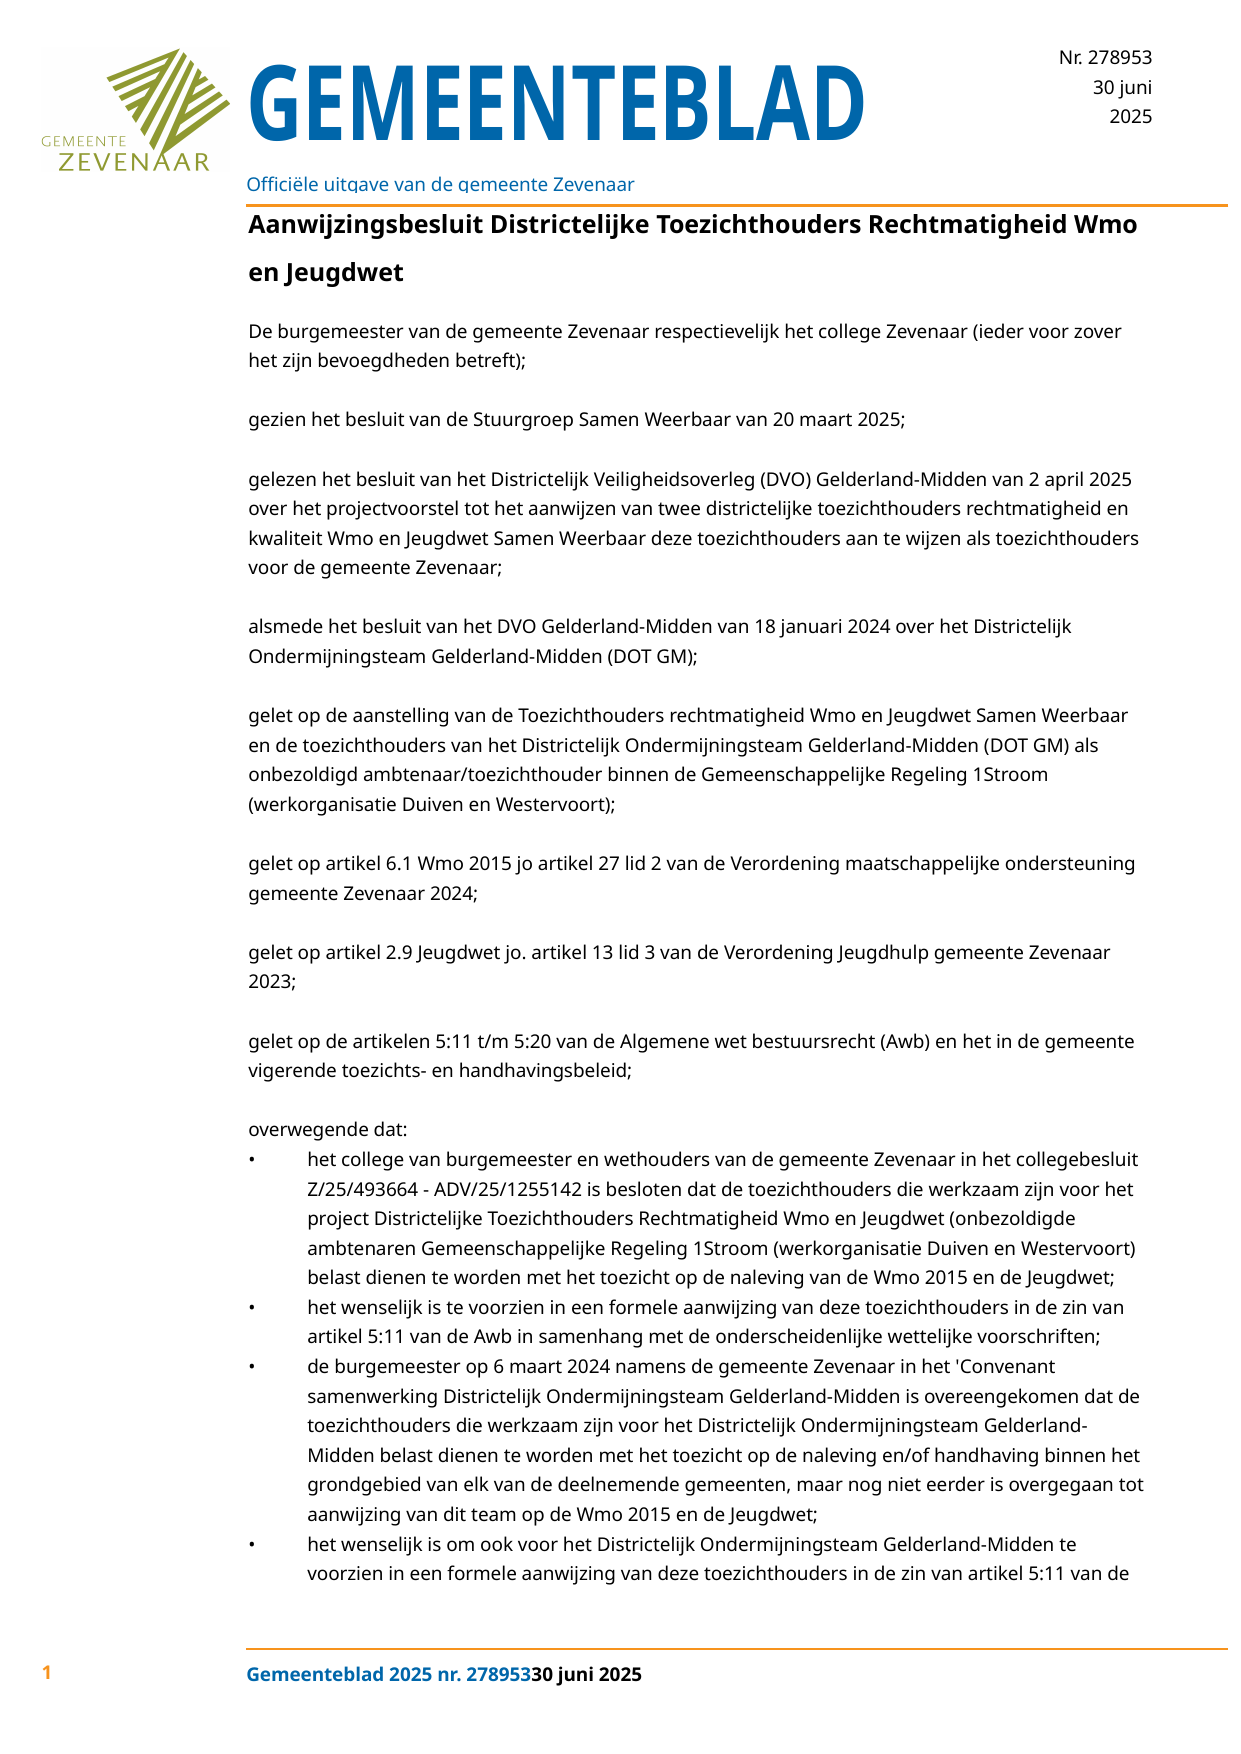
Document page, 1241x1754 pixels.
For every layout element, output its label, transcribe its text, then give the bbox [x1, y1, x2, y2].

text alsmede het besluit van het DVO Gelderland-Midden van 18 januari 2024 over het Districtelijk Ondermijningsteam Gelderland-Midden (DOT GM); [248, 614, 1152, 669]
text gelet op artikel 6.1 Wmo 2015 jo artikel 27 lid 2 van de Verordening maatschappelijke ondersteuning gemeente Zevenaar 2024; [248, 850, 1152, 906]
list het wenselijk is om ook voor het Districtelijk Ondermijningsteam Gelderland-Midden te voorzien in een formele aanwijzing van deze toezichthouders in de zin van artikel 5:11 van de [248, 1531, 1152, 1586]
text gelet op de aanstelling van de Toezichthouders rechtmatigheid Wmo en Jeugdwet Samen Weerbaar en de toezichthouders van het Districtelijk Ondermijningsteam Gelderland-Midden (DOT GM) als onbezoldigd ambtenaar/toezichthouder binnen de Gemeenschappelijke Regeling 1Stroom (werkorganisatie Duiven en Westervoort); [248, 702, 1152, 817]
list de burgemeester op 6 maart 2024 namens de gemeente Zevenaar in het 'Convenant samenwerking Districtelijk Ondermijningsteam Gelderland-Midden is overeengekomen dat de toezichthouders die werkzaam zijn voor het Districtelijk Ondermijningsteam Gelderland-Midden belast dienen te worden met het toezicht op de naleving en/of handhaving binnen het grondgebied van elk van de deelnemende gemeenten, maar nog niet eerder is overgegaan tot aanwijzing van dit team op de Wmo 2015 en de Jeugdwet; [248, 1353, 1152, 1527]
text gelet op artikel 2.9 Jeugdwet jo. artikel 13 lid 3 van de Verordening Jeugdhulp gemeente Zevenaar 2023; [248, 939, 1152, 994]
text gelezen het besluit van het Districtelijk Veiligheidsoverleg (DVO) Gelderland-Midden van 2 april 2025 over het projectvoorstel tot het aanwijzen van twee districtelijke toezichthouders rechtmatigheid en kwaliteit Wmo en Jeugdwet Samen Weerbaar deze toezichthouders aan te wijzen als toezichthouders voor de gemeente Zevenaar; [248, 466, 1152, 580]
list het college van burgemeester en wethouders van de gemeente Zevenaar in het collegebesluit Z/25/493664 - ADV/25/1255142 is besloten dat de toezichthouders die werkzaam zijn voor het project Districtelijke Toezichthouders Rechtmatigheid Wmo en Jeugdwet (onbezoldigde ambtenaren Gemeenschappelijke Regeling 1Stroom (werkorganisatie Duiven en Westervoort) belast dienen te worden met het toezicht op de naleving van de Wmo 2015 en de Jeugdwet; [248, 1146, 1152, 1290]
text gelet op de artikelen 5:11 t/m 5:20 van de Algemene wet bestuursrecht (Awb) en het in de gemeente vigerende toezichts- en handhavingsbeleid; [248, 1028, 1152, 1083]
picture [41, 47, 231, 172]
text overwegende dat: [248, 1117, 1152, 1142]
text De burgemeester van de gemeente Zevenaar respectievelijk het college Zevenaar (ieder voor zover het zijn bevoegdheden betreft); [248, 318, 1152, 373]
list het wenselijk is te voorzien in een formele aanwijzing van deze toezichthouders in de zin van artikel 5:11 van de Awb in samenhang met de onderscheidenlijke wettelijke voorschriften; [248, 1294, 1152, 1349]
text gezien het besluit van de Stuurgroep Samen Weerbaar van 20 maart 2025; [248, 407, 1152, 432]
text Aanwijzingsbesluit Districtelijke Toezichthouders Rechtmatigheid Wmo en Jeugdwet [248, 207, 1152, 288]
